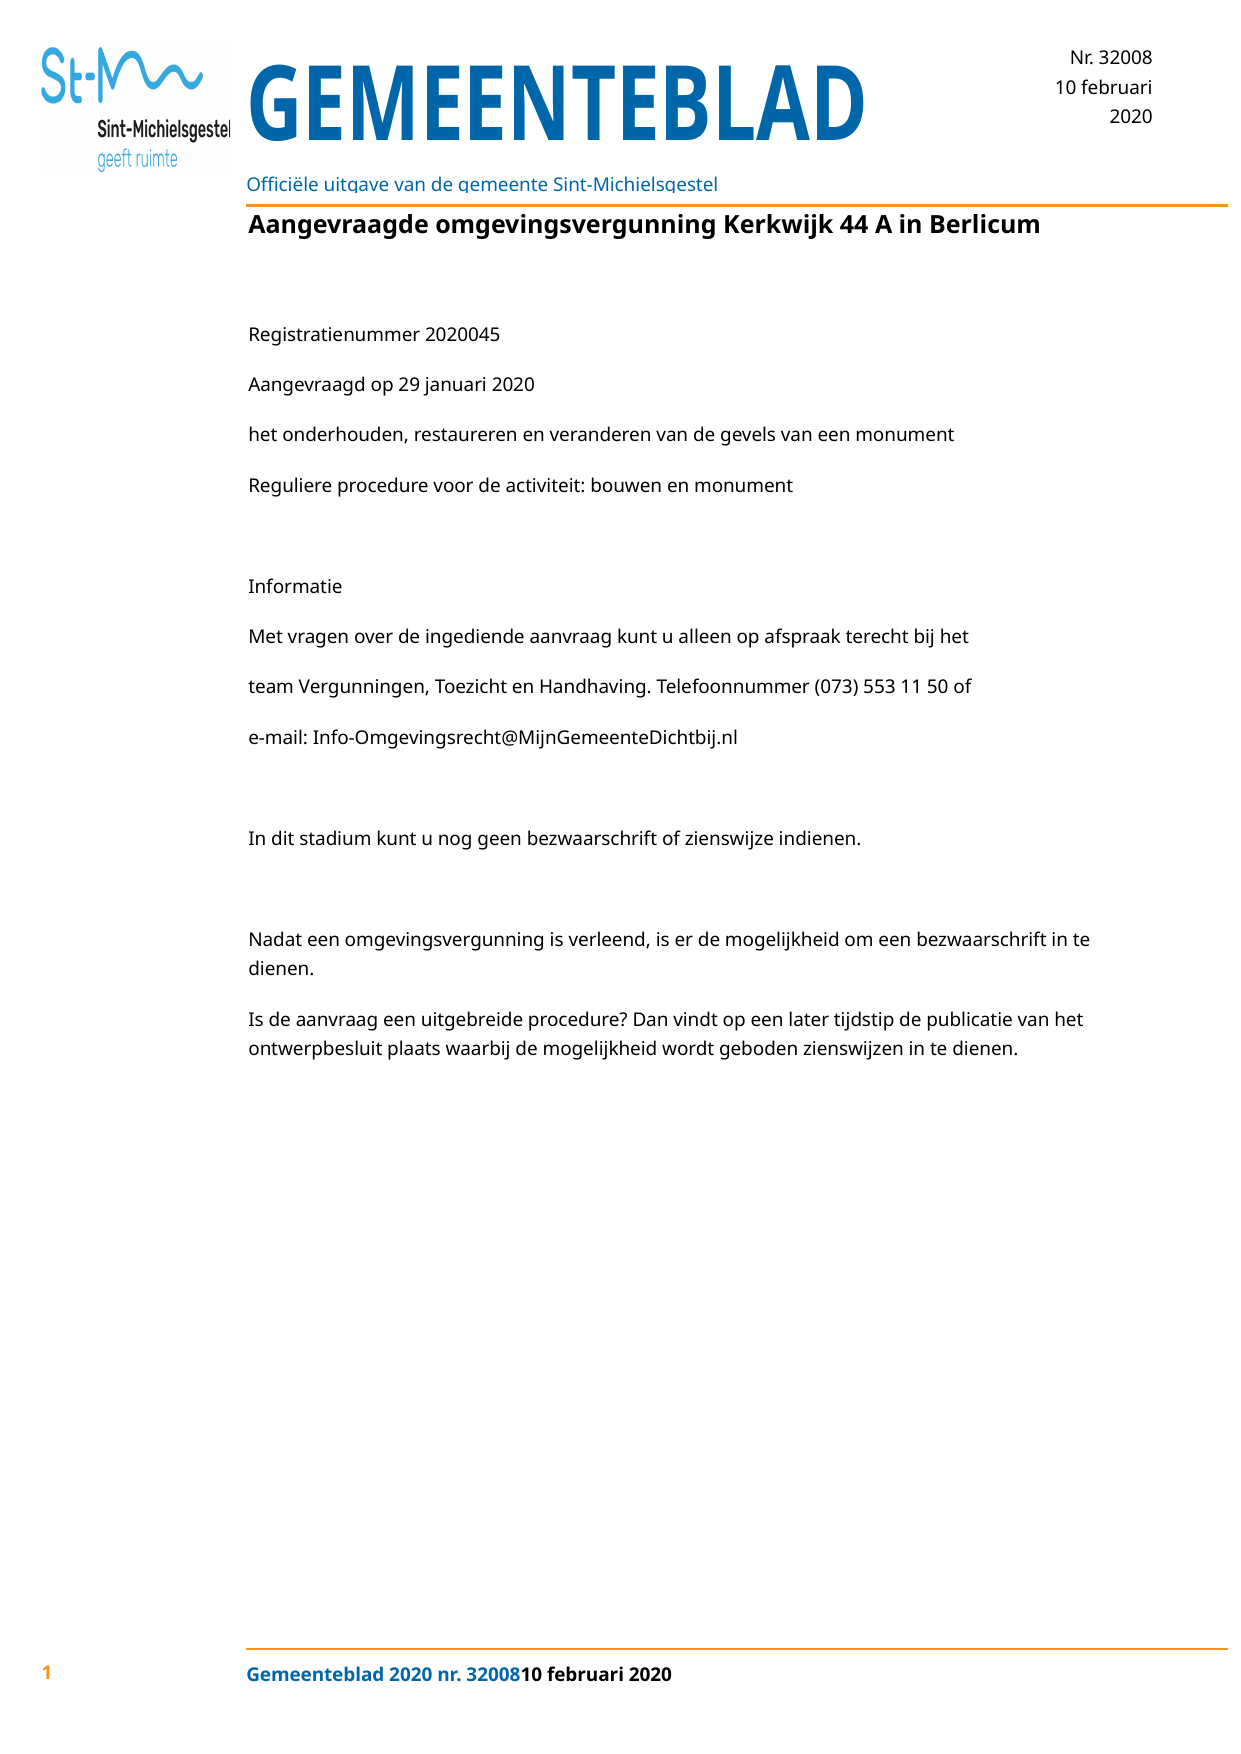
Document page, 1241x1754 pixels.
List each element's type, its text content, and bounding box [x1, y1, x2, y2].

text Nadat een omgevingsvergunning is verleend, is er de mogelijkheid om een bezwaarschrift in te dienen. [248, 926, 1152, 981]
text Informatie [248, 573, 1152, 598]
text Reguliere procedure voor de activiteit: bouwen en monument [248, 472, 1152, 498]
text team Vergunningen, Toezicht en Handhaving. Telefoonnummer (073) 553 11 50 of [248, 674, 1152, 699]
text e-mail: Info-Omgevingsrecht@MijnGemeenteDichtbij.nl [248, 724, 1152, 750]
text Met vragen over de ingediende aanvraag kunt u alleen op afspraak terecht bij het [248, 623, 1152, 649]
text het onderhouden, restaureren en veranderen van de gevels van een monument [248, 422, 1152, 447]
text In dit stadium kunt u nog geen bezwaarschrift of zienswijze indienen. [248, 825, 1152, 851]
text Registratienummer 2020045 [248, 321, 1152, 346]
text Aangevraagd op 29 januari 2020 [248, 371, 1152, 397]
text Aangevraagde omgevingsvergunning Kerkwijk 44 A in Berlicum [248, 207, 1152, 241]
text Is de aanvraag een uitgebreide procedure? Dan vindt op een later tijdstip de publicatie van het ontwerpbesluit plaats waarbij de mogelijkheid wordt geboden zienswijzen in te dienen. [248, 1006, 1152, 1061]
picture [41, 47, 231, 172]
